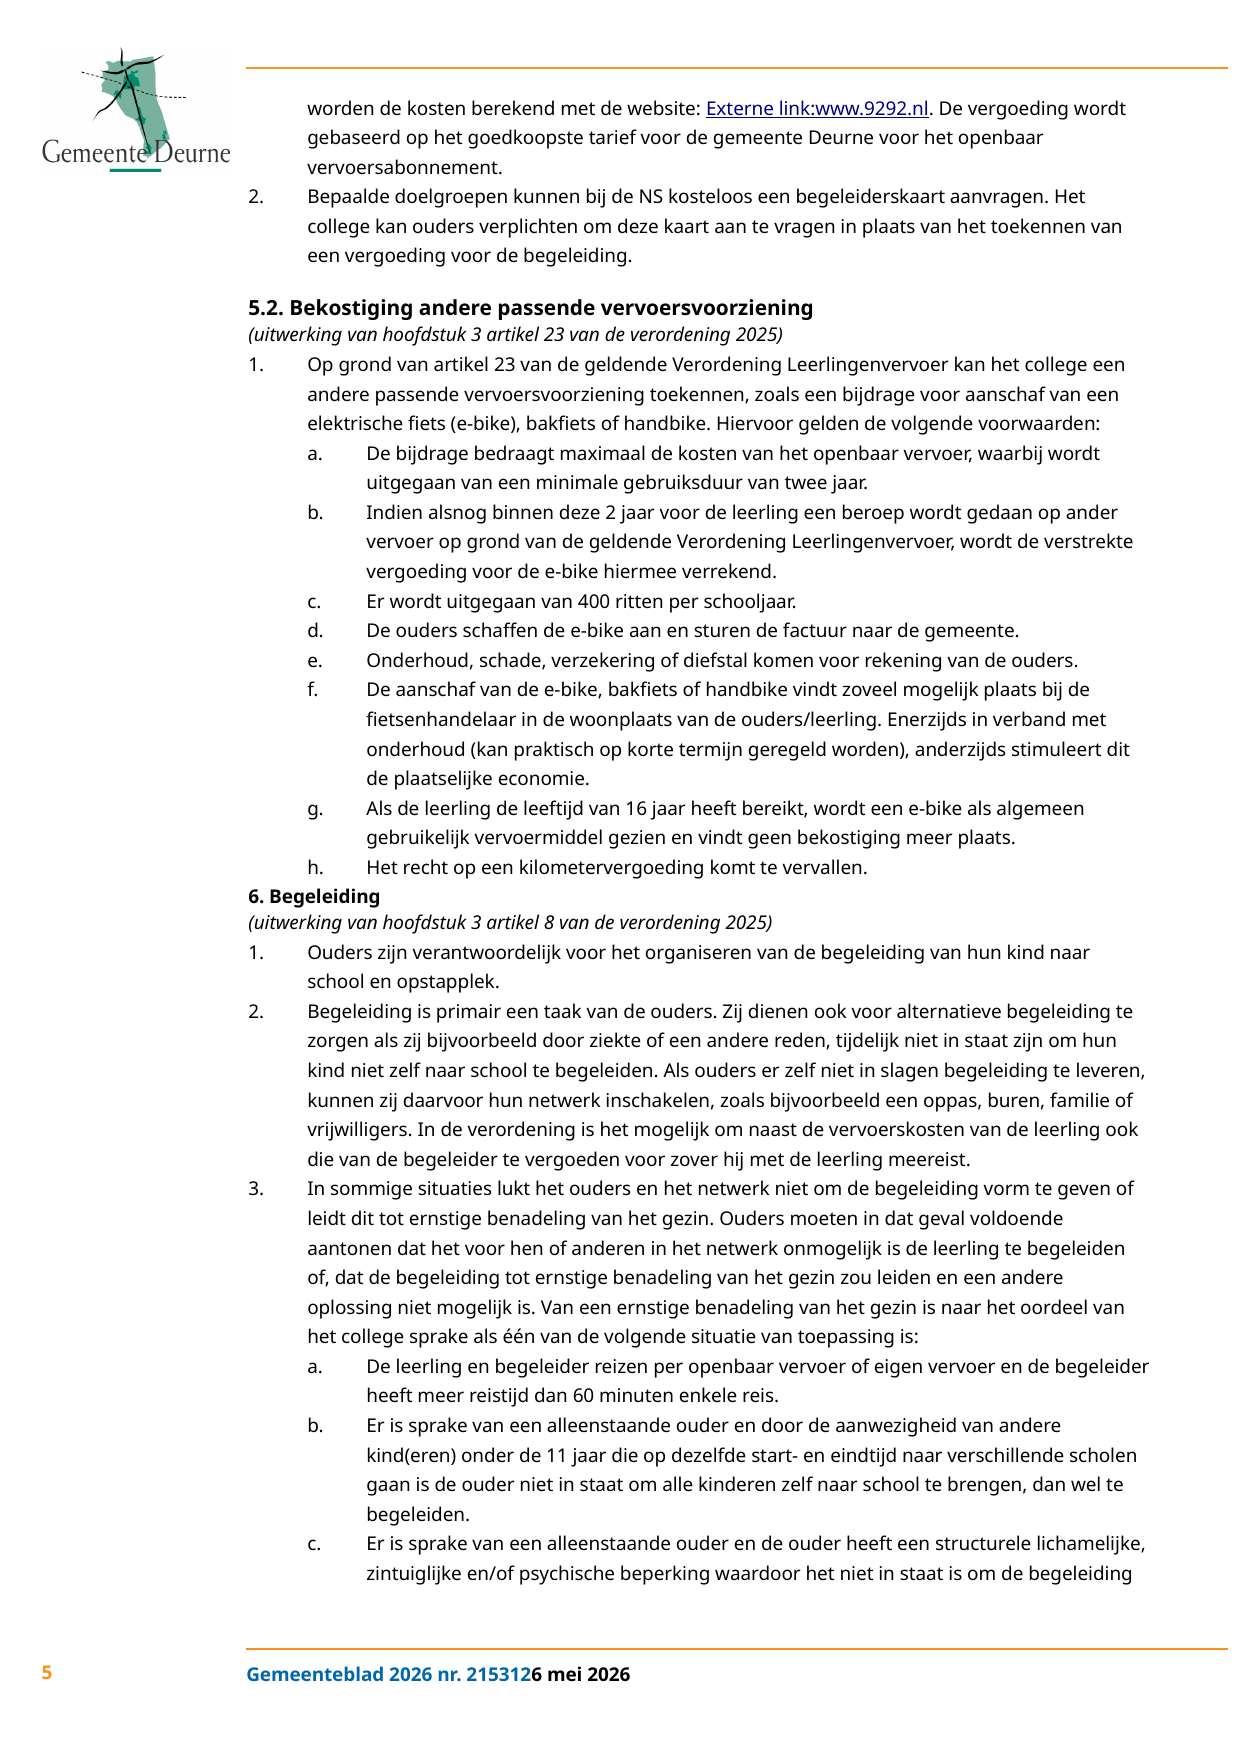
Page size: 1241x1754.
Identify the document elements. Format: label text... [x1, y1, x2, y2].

text 5.2. Bekostiging andere passende vervoersvoorziening [248, 293, 1152, 322]
list De ouders schaffen de e-bike aan en sturen de factuur naar de gemeente. [307, 617, 1152, 643]
list Er wordt uitgegaan van 400 ritten per schooljaar. [307, 588, 1152, 613]
list De bijdrage bedraagt maximaal de kosten van het openbaar vervoer, waarbij wordt uitgegaan van een minimale gebruiksduur van twee jaar. [307, 440, 1152, 495]
list worden de kosten berekend met de website: Externe link:www.9292.nl. De vergoeding wordt gebaseerd op het goedkoopste tarief voor de gemeente Deurne voor het openbaar vervoersabonnement. [248, 95, 1152, 180]
list Er is sprake van een alleenstaande ouder en de ouder heeft een structurele lichamelijke, zintuiglijke en/of psychische beperking waardoor het niet in staat is om de begeleiding [307, 1531, 1152, 1586]
list Bepaalde doelgroepen kunnen bij de NS kosteloos een begeleiderskaart aanvragen. Het college kan ouders verplichten om deze kaart aan te vragen in plaats van het toekennen van een vergoeding voor de begeleiding. [248, 183, 1152, 268]
list Op grond van artikel 23 van de geldende Verordening Leerlingenvervoer kan het college een andere passende vervoersvoorziening toekennen, zoals een bijdrage voor aanschaf van een elektrische fiets (e-bike), bakfiets of handbike. Hiervoor gelden de volgende voorwaarden: [248, 351, 1152, 436]
list Het recht op een kilometervergoeding komt te vervallen. [307, 854, 1152, 880]
list De aanschaf van de e-bike, bakfiets of handbike vindt zoveel mogelijk plaats bij de fietsenhandelaar in de woonplaats van de ouders/leerling. Enerzijds in verband met onderhoud (kan praktisch op korte termijn geregeld worden), anderzijds stimuleert dit de plaatselijke economie. [307, 677, 1152, 791]
list Er is sprake van een alleenstaande ouder en door de aanwezigheid van andere kind(eren) onder de 11 jaar die op dezelfde start- en eindtijd naar verschillende scholen gaan is de ouder niet in staat om alle kinderen zelf naar school te brengen, dan wel te begeleiden. [307, 1412, 1152, 1527]
list De leerling en begeleider reizen per openbaar vervoer of eigen vervoer en de begeleider heeft meer reistijd dan 60 minuten enkele reis. [307, 1353, 1152, 1408]
picture [41, 47, 231, 172]
list In sommige situaties lukt het ouders en het netwerk niet om de begeleiding vorm te geven of leidt dit tot ernstige benadeling van het gezin. Ouders moeten in dat geval voldoende aantonen dat het voor hen of anderen in het netwerk onmogelijk is de leerling te begeleiden of, dat de begeleiding tot ernstige benadeling van het gezin zou leiden en een andere oplossing niet mogelijk is. Van een ernstige benadeling van het gezin is naar het oordeel van het college sprake als één van de volgende situatie van toepassing is: [248, 1176, 1152, 1349]
text 6. Begeleiding [248, 884, 1152, 909]
text (uitwerking van hoofdstuk 3 artikel 23 van de verordening 2025) [248, 322, 1152, 347]
list Indien alsnog binnen deze 2 jaar voor de leerling een beroep wordt gedaan op ander vervoer op grond van de geldende Verordening Leerlingenvervoer, wordt de verstrekte vergoeding voor de e-bike hiermee verrekend. [307, 499, 1152, 584]
list Onderhoud, schade, verzekering of diefstal komen voor rekening van de ouders. [307, 647, 1152, 673]
text (uitwerking van hoofdstuk 3 artikel 8 van de verordening 2025) [248, 909, 1152, 935]
list Als de leerling de leeftijd van 16 jaar heeft bereikt, wordt een e-bike als algemeen gebruikelijk vervoermiddel gezien en vindt geen bekostiging meer plaats. [307, 795, 1152, 850]
list Ouders zijn verantwoordelijk voor het organiseren van de begeleiding van hun kind naar school en opstapplek. [248, 939, 1152, 994]
list Begeleiding is primair een taak van de ouders. Zij dienen ook voor alternatieve begeleiding te zorgen als zij bijvoorbeeld door ziekte of een andere reden, tijdelijk niet in staat zijn om hun kind niet zelf naar school te begeleiden. Als ouders er zelf niet in slagen begeleiding te leveren, kunnen zij daarvoor hun netwerk inschakelen, zoals bijvoorbeeld een oppas, buren, familie of vrijwilligers. In de verordening is het mogelijk om naast de vervoerskosten van de leerling ook die van de begeleider te vergoeden voor zover hij met de leerling meereist. [248, 998, 1152, 1172]
